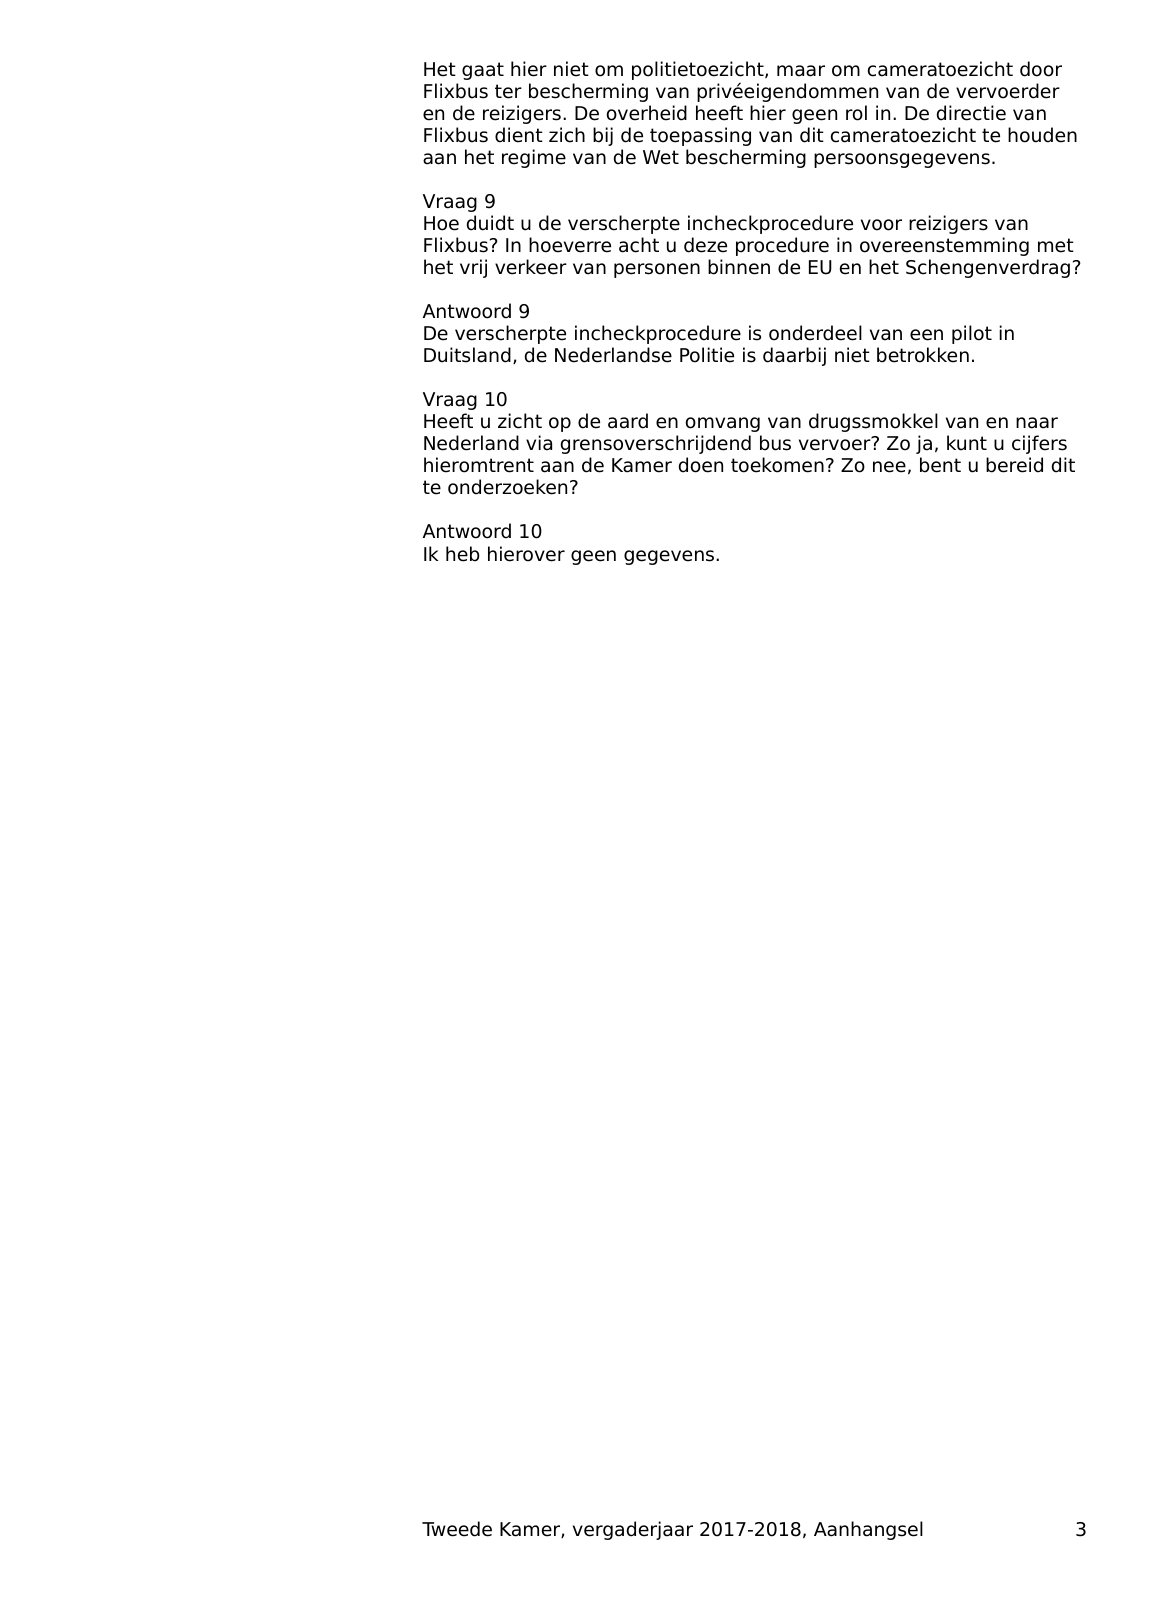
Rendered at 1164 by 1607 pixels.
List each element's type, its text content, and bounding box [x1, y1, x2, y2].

text Het gaat hier niet om politietoezicht, maar om cameratoezicht door Flixbus ter bescherming van privéeigendommen van de vervoerder en de reizigers. De overheid heeft hier geen rol in. De directie van Flixbus dient zich bij de toepassing van dit cameratoezicht te houden aan het regime van de Wet bescherming persoonsgegevens. [422, 59, 1087, 169]
text Ik heb hierover geen gegevens. [422, 543, 1087, 565]
text De verscherpte incheckprocedure is onderdeel van een pilot in Duitsland, de Nederlandse Politie is daarbij niet betrokken. [422, 323, 1087, 367]
text Antwoord 10 [422, 521, 1087, 543]
text Vraag 9 [422, 191, 1087, 213]
text Antwoord 9 [422, 301, 1087, 323]
text Heeft u zicht op de aard en omvang van drugssmokkel van en naar Nederland via grensoverschrijdend bus vervoer? Zo ja, kunt u cijfers hieromtrent aan de Kamer doen toekomen? Zo nee, bent u bereid dit te onderzoeken? [422, 411, 1087, 499]
text Vraag 10 [422, 389, 1087, 411]
text Hoe duidt u de verscherpte incheckprocedure voor reizigers van Flixbus? In hoeverre acht u deze procedure in overeenstemming met het vrij verkeer van personen binnen de EU en het Schengenverdrag? [422, 213, 1087, 279]
